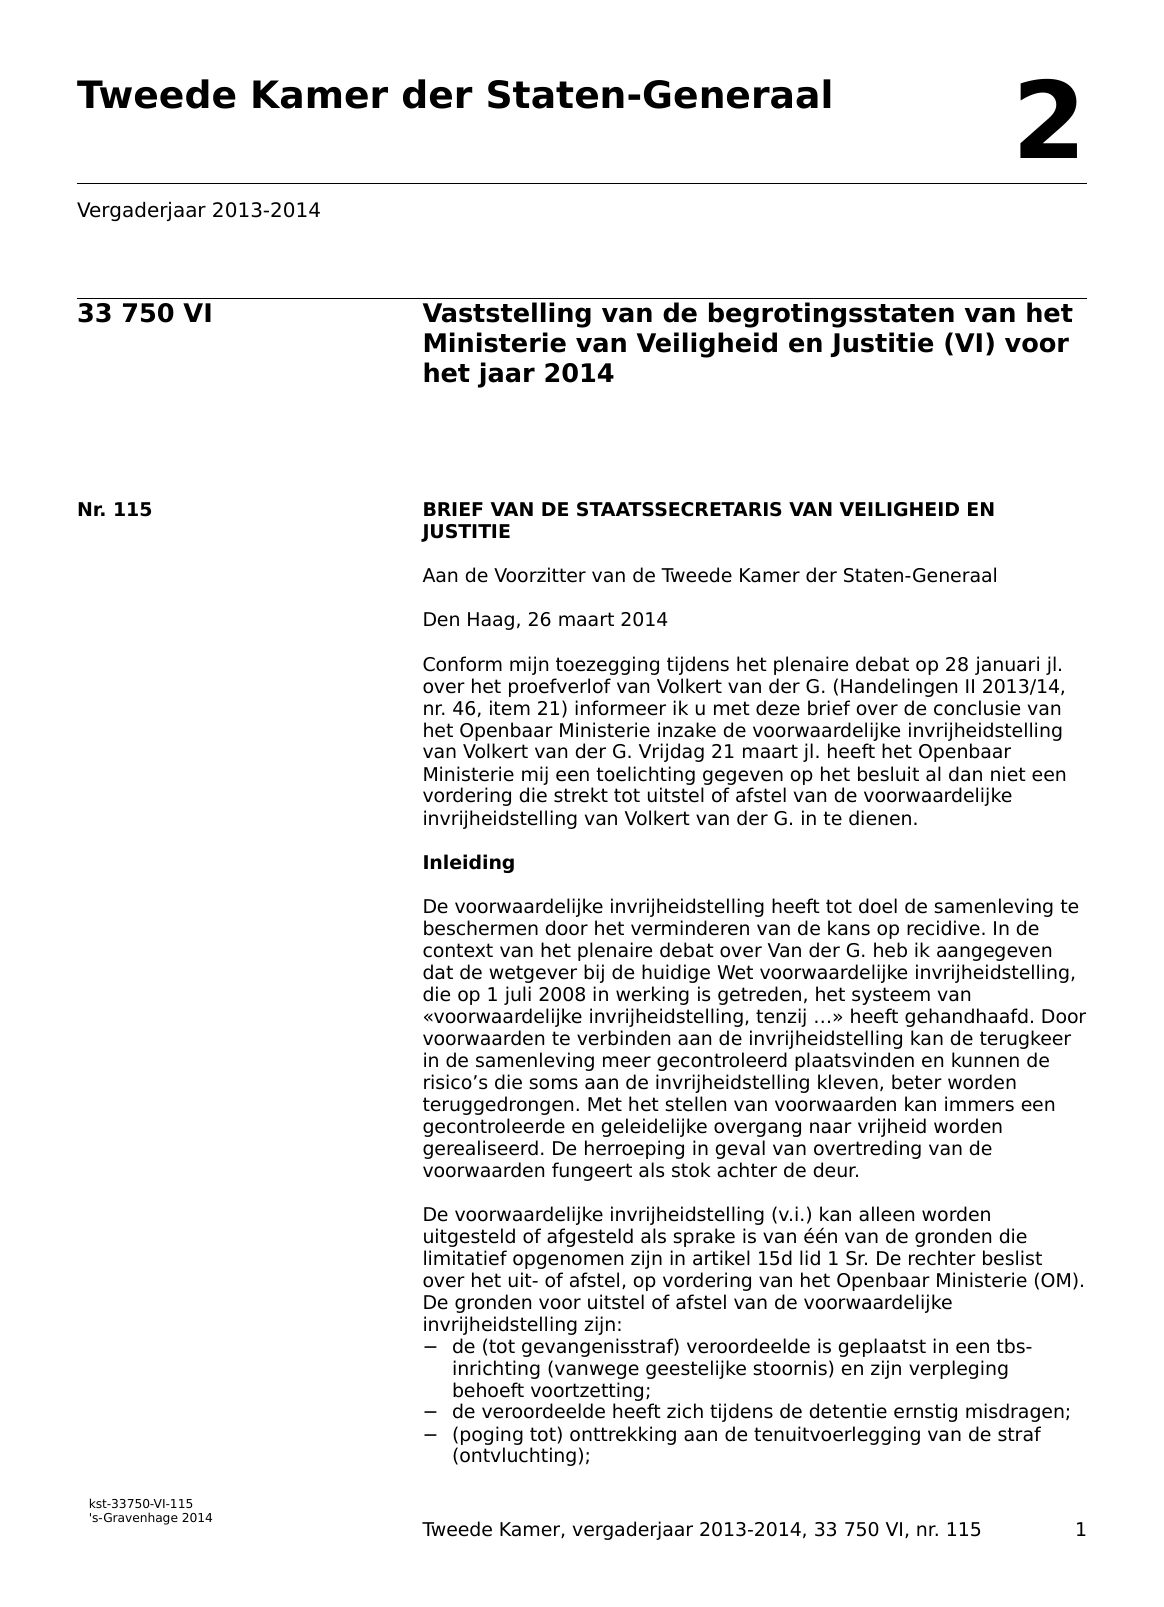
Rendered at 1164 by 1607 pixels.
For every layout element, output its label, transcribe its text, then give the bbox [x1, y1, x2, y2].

text Aan de Voorzitter van de Tweede Kamer der Staten-Generaal [422, 565, 1087, 587]
text De voorwaardelijke invrijheidstelling (v.i.) kan alleen worden uitgesteld of afgesteld als sprake is van één van de gronden die limitatief opgenomen zijn in artikel 15d lid 1 Sr. De rechter beslist over het uit- of afstel, op vordering van het Openbaar Ministerie (OM). De gronden voor uitstel of afstel van de voorwaardelijke invrijheidstelling zijn: [422, 1204, 1087, 1336]
text kst-33750-VI-115 [88, 1497, 323, 1511]
table_cell Vergaderjaar 2013-2014 [77, 184, 1087, 298]
table_header 2 [886, 59, 1087, 183]
text − (poging tot) onttrekking aan de tenuitvoerlegging van de straf (ontvluchting); [422, 1423, 1087, 1467]
text − de (tot gevangenisstraf) veroordeelde is geplaatst in een tbs-inrichting (vanwege geestelijke stoornis) en zijn verpleging behoeft voortzetting; [422, 1336, 1087, 1401]
text 's-Gravenhage 2014 [88, 1511, 323, 1525]
subtitle 33 750 VI Vaststelling van de begrotingsstaten van het Ministerie van Veiligheid en Justitie (VI) voor het jaar 2014 [77, 299, 1087, 388]
table_header Tweede Kamer der Staten-Generaal [77, 59, 886, 183]
text De voorwaardelijke invrijheidstelling heeft tot doel de samenleving te beschermen door het verminderen van de kans op recidive. In de context van het plenaire debat over Van der G. heb ik aangegeven dat de wetgever bij de huidige Wet voorwaardelijke invrijheidstelling, die op 1 juli 2008 in werking is getreden, het systeem van «voorwaardelijke invrijheidstelling, tenzij …» heeft gehandhaafd. Door voorwaarden te verbinden aan de invrijheidstelling kan de terugkeer in de samenleving meer gecontroleerd plaatsvinden en kunnen de risico’s die soms aan de invrijheidstelling kleven, beter worden teruggedrongen. Met het stellen van voorwaarden kan immers een gecontroleerde en geleidelijke overgang naar vrijheid worden gerealiseerd. De herroeping in geval van overtreding van de voorwaarden fungeert als stok achter de deur. [422, 896, 1087, 1181]
subtitle Nr. 115 BRIEF VAN DE STAATSSECRETARIS VAN VEILIGHEID EN JUSTITIE [77, 499, 1087, 543]
text − de veroordeelde heeft zich tijdens de detentie ernstig misdragen; [422, 1401, 1087, 1423]
text Den Haag, 26 maart 2014 [422, 609, 1087, 631]
subtitle Inleiding [422, 852, 1087, 873]
text Conform mijn toezegging tijdens het plenaire debat op 28 januari jl. over het proefverlof van Volkert van der G. (Handelingen II 2013/14, nr. 46, item 21) informeer ik u met deze brief over de conclusie van het Openbaar Ministerie inzake de voorwaardelijke invrijheidstelling van Volkert van der G. Vrijdag 21 maart jl. heeft het Openbaar Ministerie mij een toelichting gegeven op het besluit al dan niet een vordering die strekt tot uitstel of afstel van de voorwaardelijke invrijheidstelling van Volkert van der G. in te dienen. [422, 653, 1087, 829]
